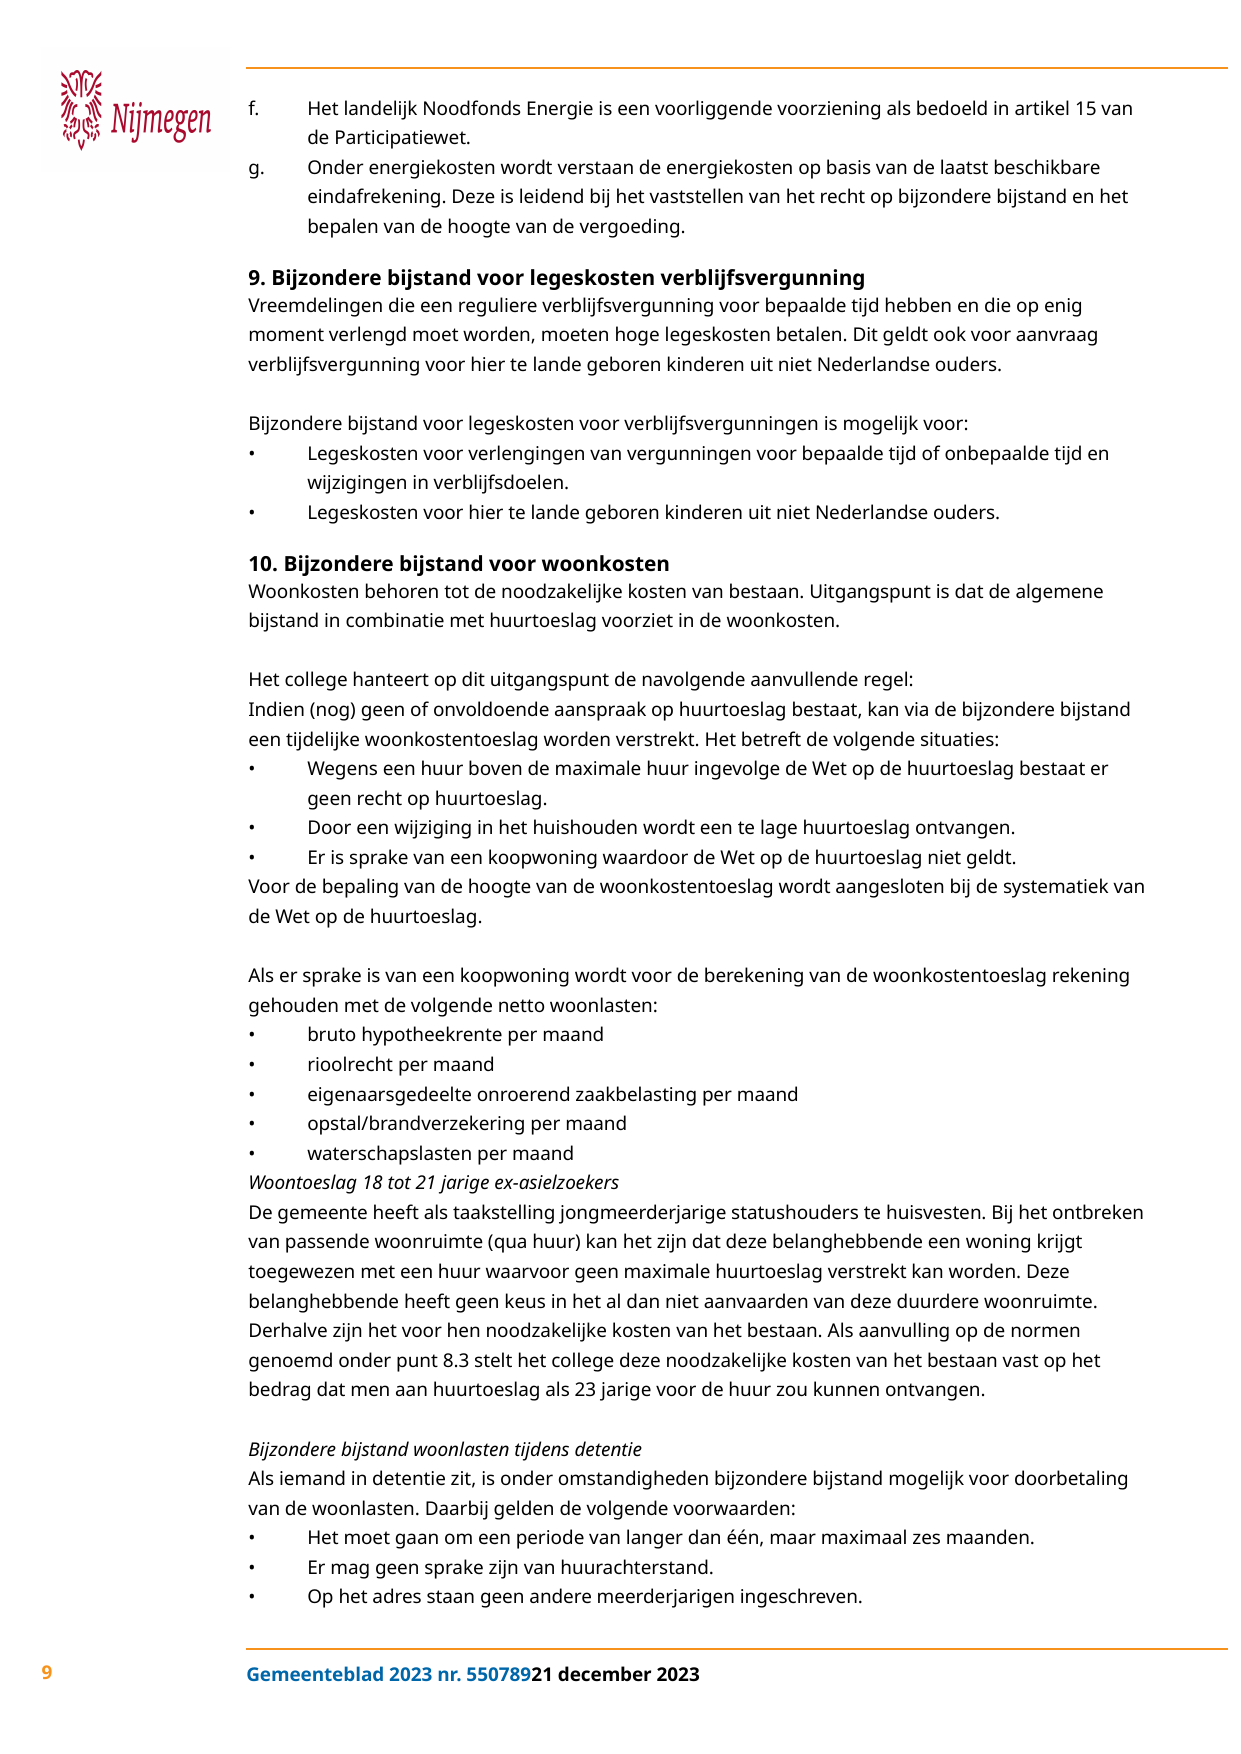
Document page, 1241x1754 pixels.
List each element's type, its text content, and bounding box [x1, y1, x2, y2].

text Als iemand in detentie zit, is onder omstandigheden bijzondere bijstand mogelijk voor doorbetaling van de woonlasten. Daarbij gelden de volgende voorwaarden: [248, 1465, 1152, 1521]
list waterschapslasten per maand [248, 1140, 1152, 1166]
list Er is sprake van een koopwoning waardoor de Wet op de huurtoeslag niet geldt. [248, 844, 1152, 870]
list Er mag geen sprake zijn van huurachterstand. [248, 1554, 1152, 1580]
list Het moet gaan om een periode van langer dan één, maar maximaal zes maanden. [248, 1524, 1152, 1550]
text De gemeente heeft als taakstelling jongmeerderjarige statushouders te huisvesten. Bij het ontbreken van passende woonruimte (qua huur) kan het zijn dat deze belanghebbende een woning krijgt toegewezen met een huur waarvoor geen maximale huurtoeslag verstrekt kan worden. Deze belanghebbende heeft geen keus in het al dan niet aanvaarden van deze duurdere woonruimte. Derhalve zijn het voor hen noodzakelijke kosten van het bestaan. Als aanvulling op de normen genoemd onder punt 8.3 stelt het college deze noodzakelijke kosten van het bestaan vast op het bedrag dat men aan huurtoeslag als 23 jarige voor de huur zou kunnen ontvangen. [248, 1199, 1152, 1402]
text Woonkosten behoren tot de noodzakelijke kosten van bestaan. Uitgangspunt is dat de algemene bijstand in combinatie met huurtoeslag voorziet in de woonkosten. [248, 578, 1152, 633]
text Bijzondere bijstand voor legeskosten voor verblijfsvergunningen is mogelijk voor: [248, 410, 1152, 436]
list Onder energiekosten wordt verstaan de energiekosten op basis van de laatst beschikbare eindafrekening. Deze is leidend bij het vaststellen van het recht op bijzondere bijstand en het bepalen van de hoogte van de vergoeding. [248, 154, 1152, 239]
text Het college hanteert op dit uitgangspunt de navolgende aanvullende regel: [248, 667, 1152, 692]
list opstal/brandverzekering per maand [248, 1110, 1152, 1136]
list bruto hypotheekrente per maand [248, 1022, 1152, 1047]
text Als er sprake is van een koopwoning wordt voor de berekening van de woonkostentoeslag rekening gehouden met de volgende netto woonlasten: [248, 962, 1152, 1018]
list Door een wijziging in het huishouden wordt een te lage huurtoeslag ontvangen. [248, 814, 1152, 840]
list Het landelijk Noodfonds Energie is een voorliggende voorziening als bedoeld in artikel 15 van de Participatiewet. [248, 95, 1152, 150]
text Vreemdelingen die een reguliere verblijfsvergunning voor bepaalde tijd hebben en die op enig moment verlengd moet worden, moeten hoge legeskosten betalen. Dit geldt ook voor aanvraag verblijfsvergunning voor hier te lande geboren kinderen uit niet Nederlandse ouders. [248, 292, 1152, 377]
text Indien (nog) geen of onvoldoende aanspraak op huurtoeslag bestaat, kan via de bijzondere bijstand een tijdelijke woonkostentoeslag worden verstrekt. Het betreft de volgende situaties: [248, 696, 1152, 752]
list Wegens een huur boven de maximale huur ingevolge de Wet op de huurtoeslag bestaat er geen recht op huurtoeslag. [248, 755, 1152, 811]
list eigenaarsgedeelte onroerend zaakbelasting per maand [248, 1081, 1152, 1107]
list Legeskosten voor verlengingen van vergunningen voor bepaalde tijd of onbepaalde tijd en wijzigingen in verblijfsdoelen. [248, 440, 1152, 495]
list rioolrecht per maand [248, 1051, 1152, 1077]
picture [41, 47, 231, 172]
list Op het adres staan geen andere meerderjarigen ingeschreven. [248, 1584, 1152, 1609]
text 10. Bijzondere bijstand voor woonkosten [248, 549, 1152, 578]
text Voor de bepaling van de hoogte van de woonkostentoeslag wordt aangesloten bij de systematiek van de Wet op de huurtoeslag. [248, 874, 1152, 929]
text 9. Bijzondere bijstand voor legeskosten verblijfsvergunning [248, 263, 1152, 292]
text Woontoeslag 18 tot 21 jarige ex-asielzoekers [248, 1169, 1152, 1195]
list Legeskosten voor hier te lande geboren kinderen uit niet Nederlandse ouders. [248, 499, 1152, 525]
text Bijzondere bijstand woonlasten tijdens detentie [248, 1436, 1152, 1462]
